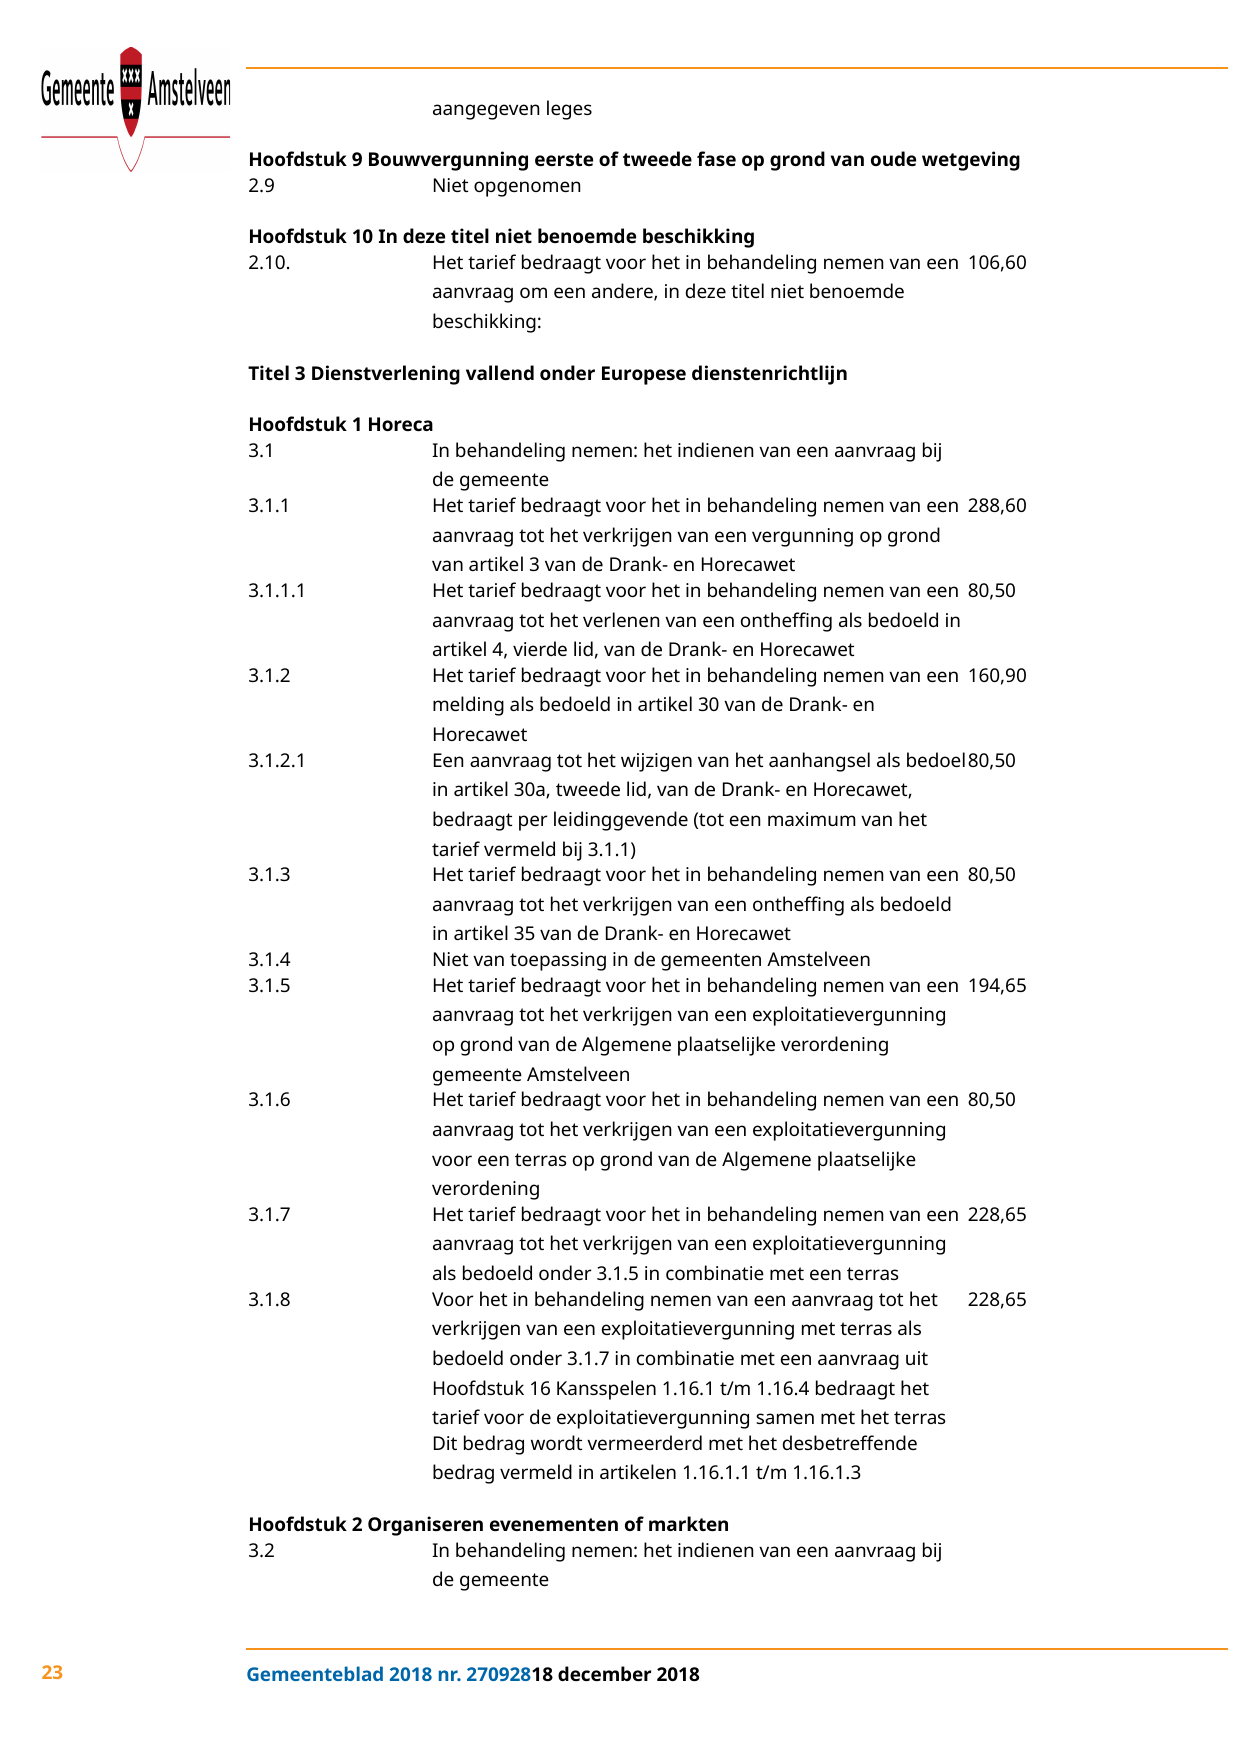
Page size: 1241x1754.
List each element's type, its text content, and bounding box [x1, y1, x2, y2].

table_cell 160,90 [968, 662, 1152, 747]
table_cell Het tarief bedraagt voor het in behandeling nemen van een aanvraag tot het verkrijgen van een vergunning op grond van artikel 3 van de Drank- en Horecawet [432, 492, 968, 577]
table_cell [968, 95, 1152, 121]
table_cell [248, 1430, 432, 1485]
table_cell 3.1 [248, 437, 432, 492]
table_cell 228,65 [968, 1286, 1152, 1430]
table_cell [968, 172, 1152, 198]
table_cell Het tarief bedraagt voor het in behandeling nemen van een aanvraag tot het verkrijgen van een exploitatievergunning op grond van de Algemene plaatselijke verordening gemeente Amstelveen [432, 972, 968, 1087]
table_cell [248, 334, 432, 360]
table_cell 3.1.4 [248, 946, 432, 972]
table_cell 3.1.3 [248, 861, 432, 946]
table_cell 3.1.6 [248, 1087, 432, 1201]
table_cell 80,50 [968, 747, 1152, 861]
table_cell [432, 334, 968, 360]
table_cell 80,50 [968, 1087, 1152, 1201]
table_cell Hoofdstuk 2 Organiseren evenementen of markten [248, 1511, 1152, 1537]
table_cell Hoofdstuk 1 Horeca [248, 411, 1152, 437]
table_cell In behandeling nemen: het indienen van een aanvraag bij de gemeente [432, 1537, 968, 1592]
table_cell [968, 198, 1152, 223]
table_cell 3.1.7 [248, 1201, 432, 1286]
table_cell Het tarief bedraagt voor het in behandeling nemen van een aanvraag om een andere, in deze titel niet benoemde beschikking: [432, 249, 968, 334]
table_cell Niet opgenomen [432, 172, 968, 198]
table_cell 3.2 [248, 1537, 432, 1592]
table_cell Niet van toepassing in de gemeenten Amstelveen [432, 946, 968, 972]
table_cell [432, 198, 968, 223]
table_cell [968, 1537, 1152, 1592]
table_cell 3.1.2.1 [248, 747, 432, 861]
table_cell [968, 946, 1152, 972]
table_cell 3.1.1 [248, 492, 432, 577]
table_cell 3.1.1.1 [248, 577, 432, 662]
table_cell 2.9 [248, 172, 432, 198]
table_cell [248, 95, 432, 121]
table_cell 3.1.2 [248, 662, 432, 747]
table_cell 106,60 [968, 249, 1152, 334]
table_cell [968, 386, 1152, 411]
table_cell 288,60 [968, 492, 1152, 577]
table_cell 228,65 [968, 1201, 1152, 1286]
table_cell [432, 386, 968, 411]
table_cell [432, 121, 968, 146]
table_cell In behandeling nemen: het indienen van een aanvraag bij de gemeente [432, 437, 968, 492]
table_cell Een aanvraag tot het wijzigen van het aanhangsel als bedoel in artikel 30a, tweede lid, van de Drank- en Horecawet, bedraagt per leidinggevende (tot een maximum van het tarief vermeld bij 3.1.1) [432, 747, 968, 861]
table_cell 80,50 [968, 577, 1152, 662]
table_cell [248, 386, 432, 411]
table_cell aangegeven leges [432, 95, 968, 121]
table_cell Titel 3 Dienstverlening vallend onder Europese dienstenrichtlijn [248, 360, 1152, 386]
table_cell [968, 121, 1152, 146]
table_cell Het tarief bedraagt voor het in behandeling nemen van een aanvraag tot het verlenen van een ontheffing als bedoeld in artikel 4, vierde lid, van de Drank- en Horecawet [432, 577, 968, 662]
table_cell [248, 121, 432, 146]
table_cell Dit bedrag wordt vermeerderd met het desbetreffende bedrag vermeld in artikelen 1.16.1.1 t/m 1.16.1.3 [432, 1430, 968, 1485]
picture [41, 47, 231, 172]
table_cell [968, 1430, 1152, 1485]
table_cell Voor het in behandeling nemen van een aanvraag tot het verkrijgen van een exploitatievergunning met terras als bedoeld onder 3.1.7 in combinatie met een aanvraag uit Hoofdstuk 16 Kansspelen 1.16.1 t/m 1.16.4 bedraagt het tarief voor de exploitatievergunning samen met het terras [432, 1286, 968, 1430]
table_cell [968, 334, 1152, 360]
table_cell 2.10. [248, 249, 432, 334]
table_cell [248, 198, 432, 223]
table_cell [968, 1485, 1152, 1511]
table_cell [248, 1485, 432, 1511]
table_cell Het tarief bedraagt voor het in behandeling nemen van een aanvraag tot het verkrijgen van een exploitatievergunning voor een terras op grond van de Algemene plaatselijke verordening [432, 1087, 968, 1201]
table_cell [968, 437, 1152, 492]
table_cell [432, 1485, 968, 1511]
table_cell Hoofdstuk 9 Bouwvergunning eerste of tweede fase op grond van oude wetgeving [248, 146, 1152, 172]
table_cell 3.1.8 [248, 1286, 432, 1430]
table_cell 80,50 [968, 861, 1152, 946]
table_cell Hoofdstuk 10 In deze titel niet benoemde beschikking [248, 224, 1152, 249]
table_cell Het tarief bedraagt voor het in behandeling nemen van een aanvraag tot het verkrijgen van een exploitatievergunning als bedoeld onder 3.1.5 in combinatie met een terras [432, 1201, 968, 1286]
table_cell Het tarief bedraagt voor het in behandeling nemen van een melding als bedoeld in artikel 30 van de Drank- en Horecawet [432, 662, 968, 747]
table_cell Het tarief bedraagt voor het in behandeling nemen van een aanvraag tot het verkrijgen van een ontheffing als bedoeld in artikel 35 van de Drank- en Horecawet [432, 861, 968, 946]
table_cell 3.1.5 [248, 972, 432, 1087]
table_cell 194,65 [968, 972, 1152, 1087]
